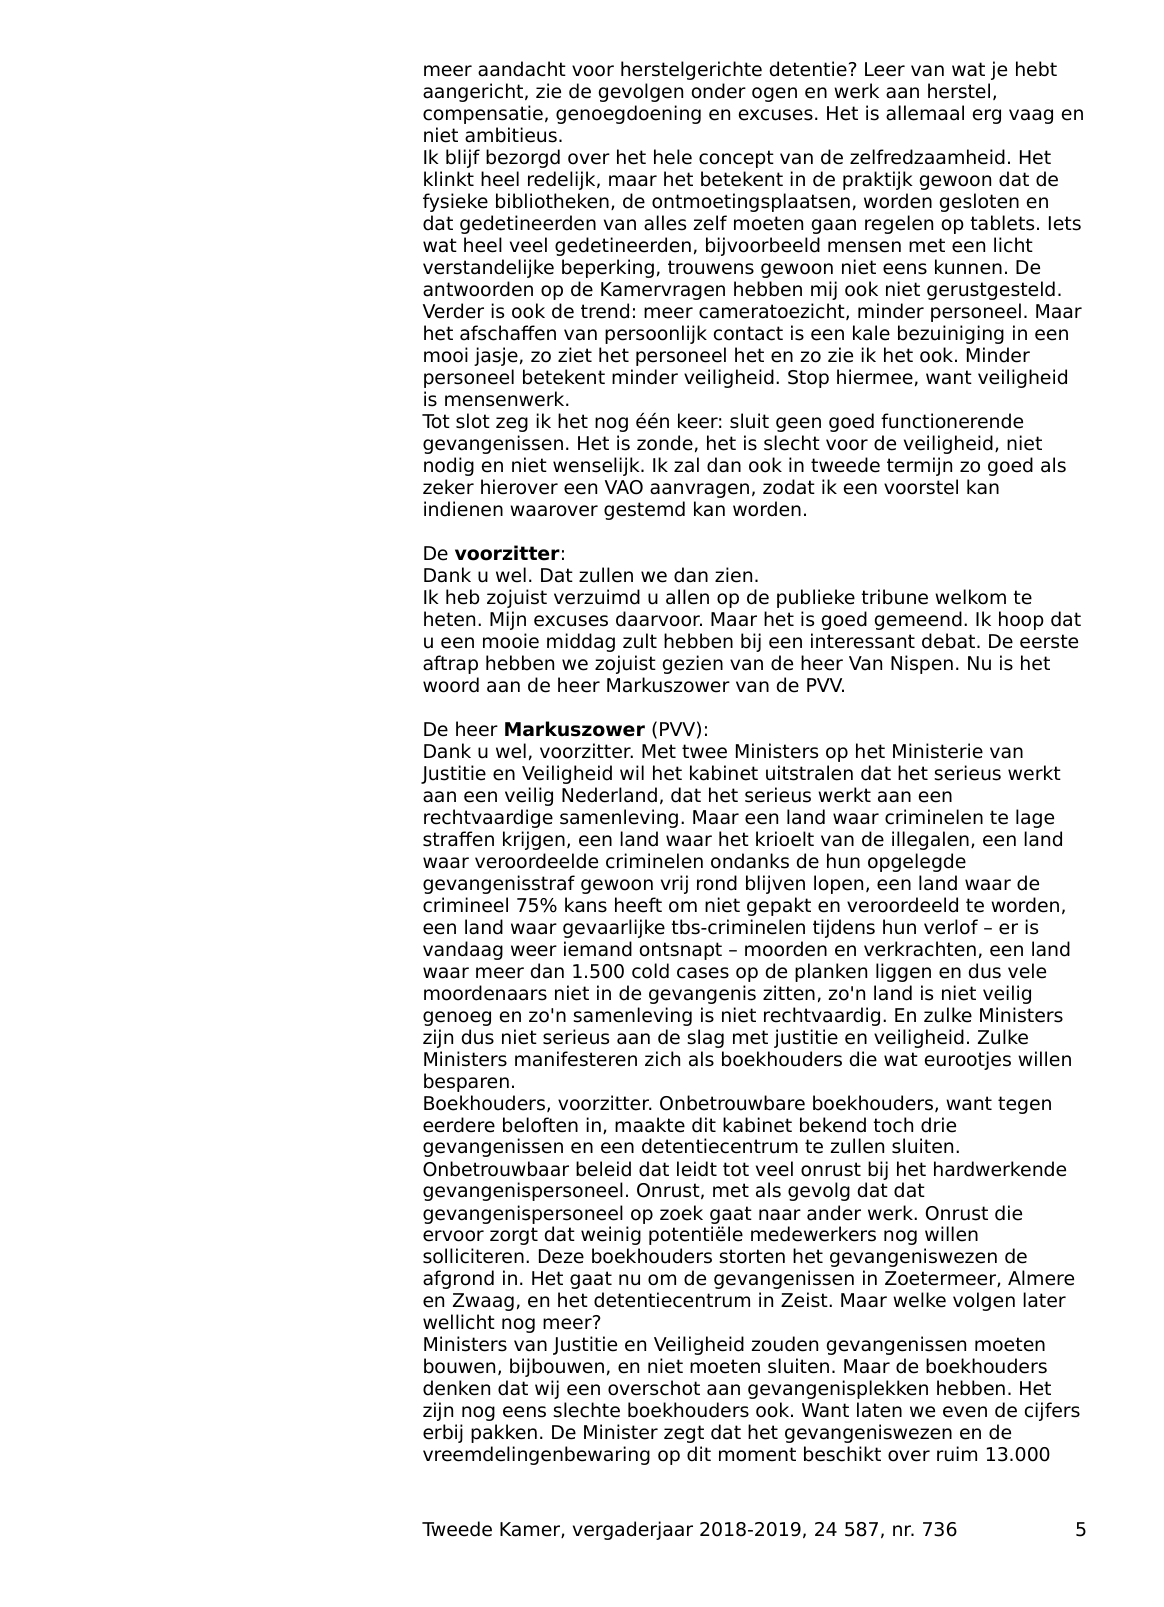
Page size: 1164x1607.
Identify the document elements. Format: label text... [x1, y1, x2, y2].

text Boekhouders, voorzitter. Onbetrouwbare boekhouders, want tegen eerdere beloften in, maakte dit kabinet bekend toch drie gevangenissen en een detentiecentrum te zullen sluiten. Onbetrouwbaar beleid dat leidt tot veel onrust bij het hardwerkende gevangenispersoneel. Onrust, met als gevolg dat dat gevangenispersoneel op zoek gaat naar ander werk. Onrust die ervoor zorgt dat weinig potentiële medewerkers nog willen solliciteren. Deze boekhouders storten het gevangeniswezen de afgrond in. Het gaat nu om de gevangenissen in Zoetermeer, Almere en Zwaag, en het detentiecentrum in Zeist. Maar welke volgen later wellicht nog meer? [422, 1092, 1087, 1334]
text Ik blijf bezorgd over het hele concept van de zelfredzaamheid. Het klinkt heel redelijk, maar het betekent in de praktijk gewoon dat de fysieke bibliotheken, de ontmoetingsplaatsen, worden gesloten en dat gedetineerden van alles zelf moeten gaan regelen op tablets. Iets wat heel veel gedetineerden, bijvoorbeeld mensen met een licht verstandelijke beperking, trouwens gewoon niet eens kunnen. De antwoorden op de Kamervragen hebben mij ook niet gerustgesteld. Verder is ook de trend: meer cameratoezicht, minder personeel. Maar het afschaffen van persoonlijk contact is een kale bezuiniging in een mooi jasje, zo ziet het personeel het en zo zie ik het ook. Minder personeel betekent minder veiligheid. Stop hiermee, want veiligheid is mensenwerk. [422, 147, 1087, 411]
text De heer Markuszower (PVV): [422, 719, 1087, 741]
text De voorzitter: [422, 543, 1087, 565]
text Dank u wel, voorzitter. Met twee Ministers op het Ministerie van Justitie en Veiligheid wil het kabinet uitstralen dat het serieus werkt aan een veilig Nederland, dat het serieus werkt aan een rechtvaardige samenleving. Maar een land waar criminelen te lage straffen krijgen, een land waar het krioelt van de illegalen, een land waar veroordeelde criminelen ondanks de hun opgelegde gevangenisstraf gewoon vrij rond blijven lopen, een land waar de crimineel 75% kans heeft om niet gepakt en veroordeeld te worden, een land waar gevaarlijke tbs-criminelen tijdens hun verlof – er is vandaag weer iemand ontsnapt – moorden en verkrachten, een land waar meer dan 1.500 cold cases op de planken liggen en dus vele moordenaars niet in de gevangenis zitten, zo'n land is niet veilig genoeg en zo'n samenleving is niet rechtvaardig. En zulke Ministers zijn dus niet serieus aan de slag met justitie en veiligheid. Zulke Ministers manifesteren zich als boekhouders die wat eurootjes willen besparen. [422, 741, 1087, 1092]
text Ik heb zojuist verzuimd u allen op de publieke tribune welkom te heten. Mijn excuses daarvoor. Maar het is goed gemeend. Ik hoop dat u een mooie middag zult hebben bij een interessant debat. De eerste aftrap hebben we zojuist gezien van de heer Van Nispen. Nu is het woord aan de heer Markuszower van de PVV. [422, 587, 1087, 697]
text meer aandacht voor herstelgerichte detentie? Leer van wat je hebt aangericht, zie de gevolgen onder ogen en werk aan herstel, compensatie, genoegdoening en excuses. Het is allemaal erg vaag en niet ambitieus. [422, 59, 1087, 147]
text Dank u wel. Dat zullen we dan zien. [422, 565, 1087, 587]
text Tot slot zeg ik het nog één keer: sluit geen goed functionerende gevangenissen. Het is zonde, het is slecht voor de veiligheid, niet nodig en niet wenselijk. Ik zal dan ook in tweede termijn zo goed als zeker hierover een VAO aanvragen, zodat ik een voorstel kan indienen waarover gestemd kan worden. [422, 411, 1087, 521]
text Ministers van Justitie en Veiligheid zouden gevangenissen moeten bouwen, bijbouwen, en niet moeten sluiten. Maar de boekhouders denken dat wij een overschot aan gevangenisplekken hebben. Het zijn nog eens slechte boekhouders ook. Want laten we even de cijfers erbij pakken. De Minister zegt dat het gevangeniswezen en de vreemdelingenbewaring op dit moment beschikt over ruim 13.000 [422, 1334, 1087, 1466]
